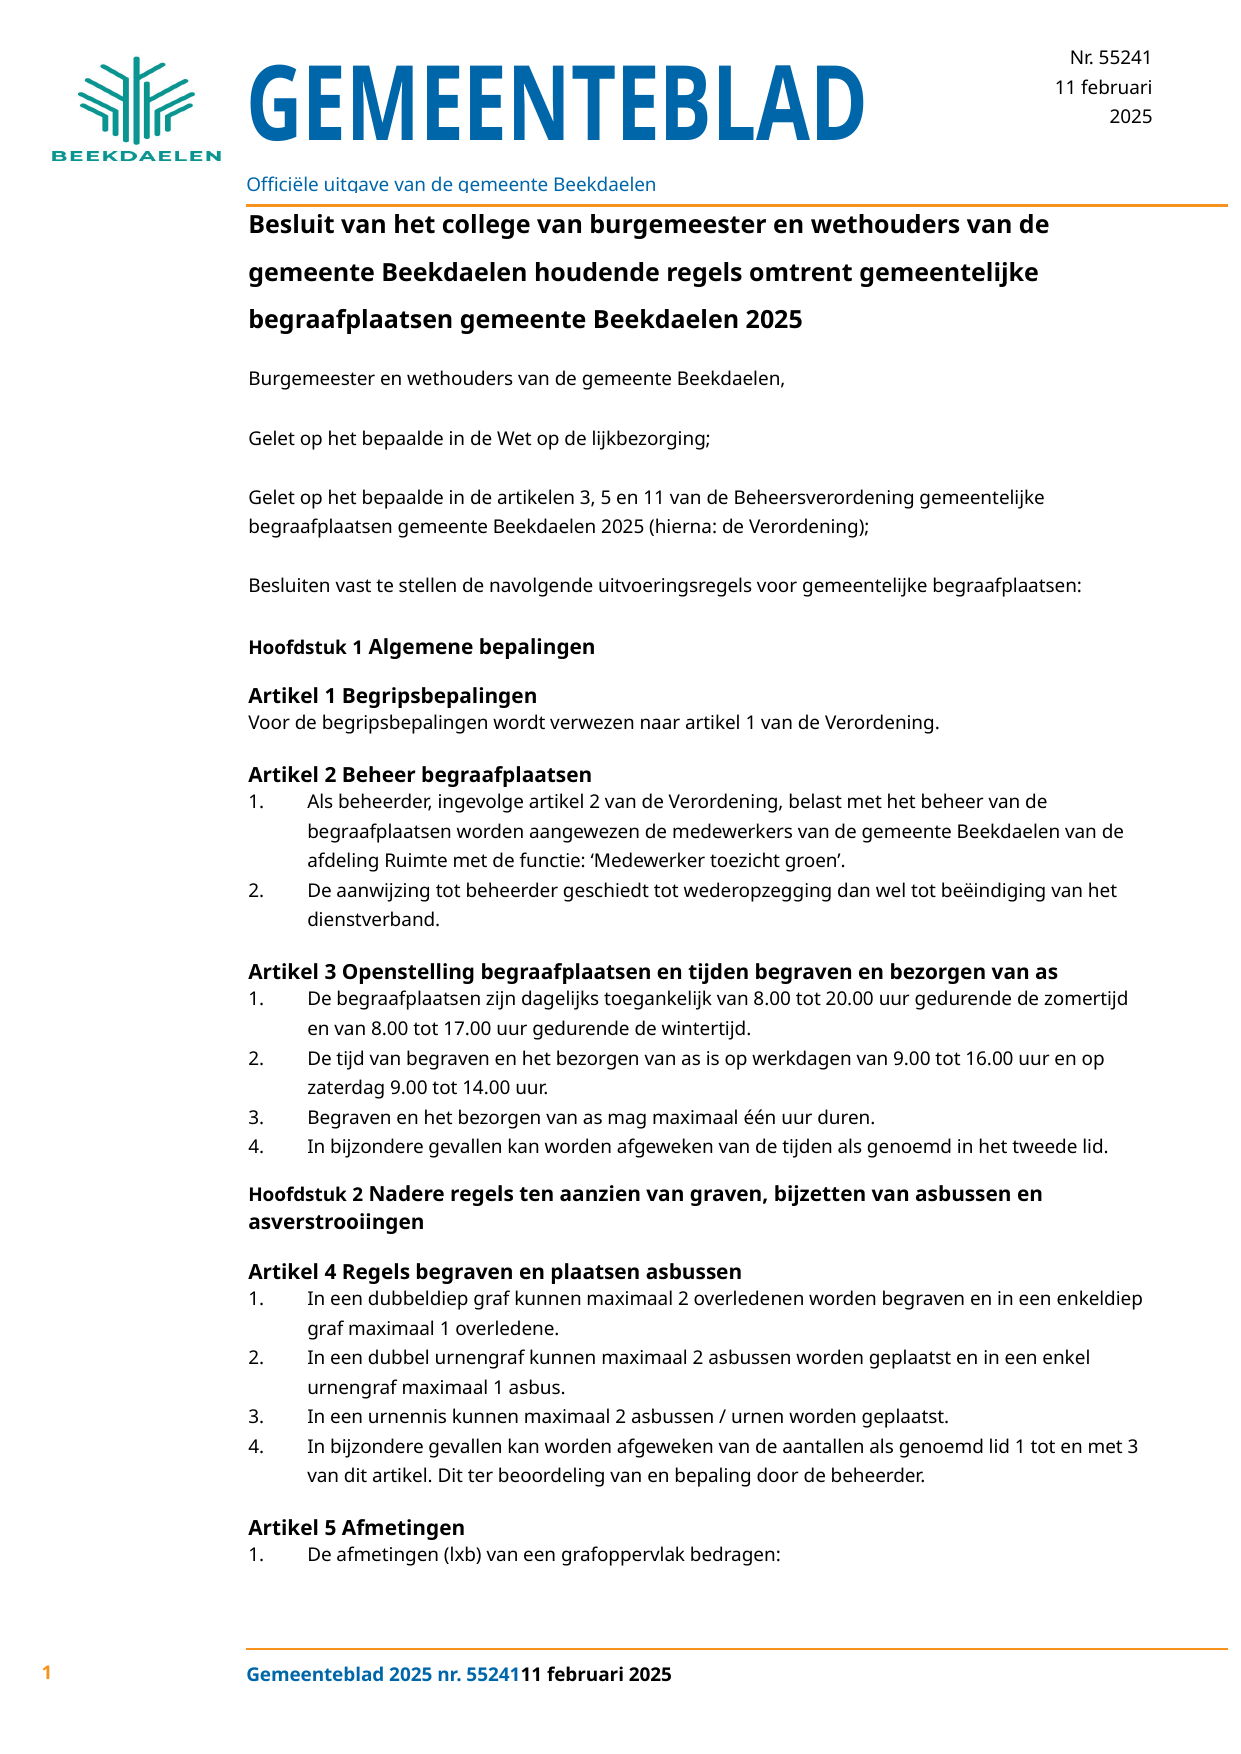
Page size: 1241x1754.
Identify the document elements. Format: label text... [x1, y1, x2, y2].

text Burgemeester en wethouders van de gemeente Beekdaelen, [248, 366, 1152, 391]
text Besluit van het college van burgemeester en wethouders van de gemeente Beekdaelen houdende regels omtrent gemeentelijke begraafplaatsen gemeente Beekdaelen 2025 [248, 207, 1152, 336]
list In een urnennis kunnen maximaal 2 asbussen / urnen worden geplaatst. [248, 1403, 1152, 1429]
text Gelet op het bepaalde in de artikelen 3, 5 en 11 van de Beheersverordening gemeentelijke begraafplaatsen gemeente Beekdaelen 2025 (hierna: de Verordening); [248, 484, 1152, 539]
text Artikel 1 Begripsbepalingen [248, 681, 1152, 709]
list De begraafplaatsen zijn dagelijks toegankelijk van 8.00 tot 20.00 uur gedurende de zomertijd en van 8.00 tot 17.00 uur gedurende de wintertijd. [248, 986, 1152, 1041]
text Artikel 3 Openstelling begraafplaatsen en tijden begraven en bezorgen van as [248, 957, 1152, 986]
list In een dubbel urnengraf kunnen maximaal 2 asbussen worden geplaatst en in een enkel urnengraf maximaal 1 asbus. [248, 1344, 1152, 1400]
picture [41, 47, 231, 172]
text Voor de begripsbepalingen wordt verwezen naar artikel 1 van de Verordening. [248, 709, 1152, 735]
list De aanwijzing tot beheerder geschiedt tot wederopzegging dan wel tot beëindiging van het dienstverband. [248, 877, 1152, 932]
list Als beheerder, ingevolge artikel 2 van de Verordening, belast met het beheer van de begraafplaatsen worden aangewezen de medewerkers van de gemeente Beekdaelen van de afdeling Ruimte met de functie: ‘Medewerker toezicht groen’. [248, 788, 1152, 873]
list In bijzondere gevallen kan worden afgeweken van de tijden als genoemd in het tweede lid. [248, 1133, 1152, 1159]
text Artikel 4 Regels begraven en plaatsen asbussen [248, 1257, 1152, 1285]
list Begraven en het bezorgen van as mag maximaal één uur duren. [248, 1104, 1152, 1129]
text Artikel 5 Afmetingen [248, 1513, 1152, 1542]
text Artikel 2 Beheer begraafplaatsen [248, 760, 1152, 788]
text Hoofdstuk 2 Nadere regels ten aanzien van graven, bijzetten van asbussen en asverstrooiingen [248, 1179, 1152, 1236]
text Gelet op het bepaalde in de Wet op de lijkbezorging; [248, 425, 1152, 450]
list De afmetingen (lxb) van een grafoppervlak bedragen: [248, 1542, 1152, 1567]
list In bijzondere gevallen kan worden afgeweken van de aantallen als genoemd lid 1 tot en met 3 van dit artikel. Dit ter beoordeling van en bepaling door de beheerder. [248, 1433, 1152, 1488]
text Hoofdstuk 1 Algemene bepalingen [248, 632, 1152, 660]
list De tijd van begraven en het bezorgen van as is op werkdagen van 9.00 tot 16.00 uur en op zaterdag 9.00 tot 14.00 uur. [248, 1045, 1152, 1100]
text Besluiten vast te stellen de navolgende uitvoeringsregels voor gemeentelijke begraafplaatsen: [248, 573, 1152, 598]
list In een dubbeldiep graf kunnen maximaal 2 overledenen worden begraven en in een enkeldiep graf maximaal 1 overledene. [248, 1285, 1152, 1341]
